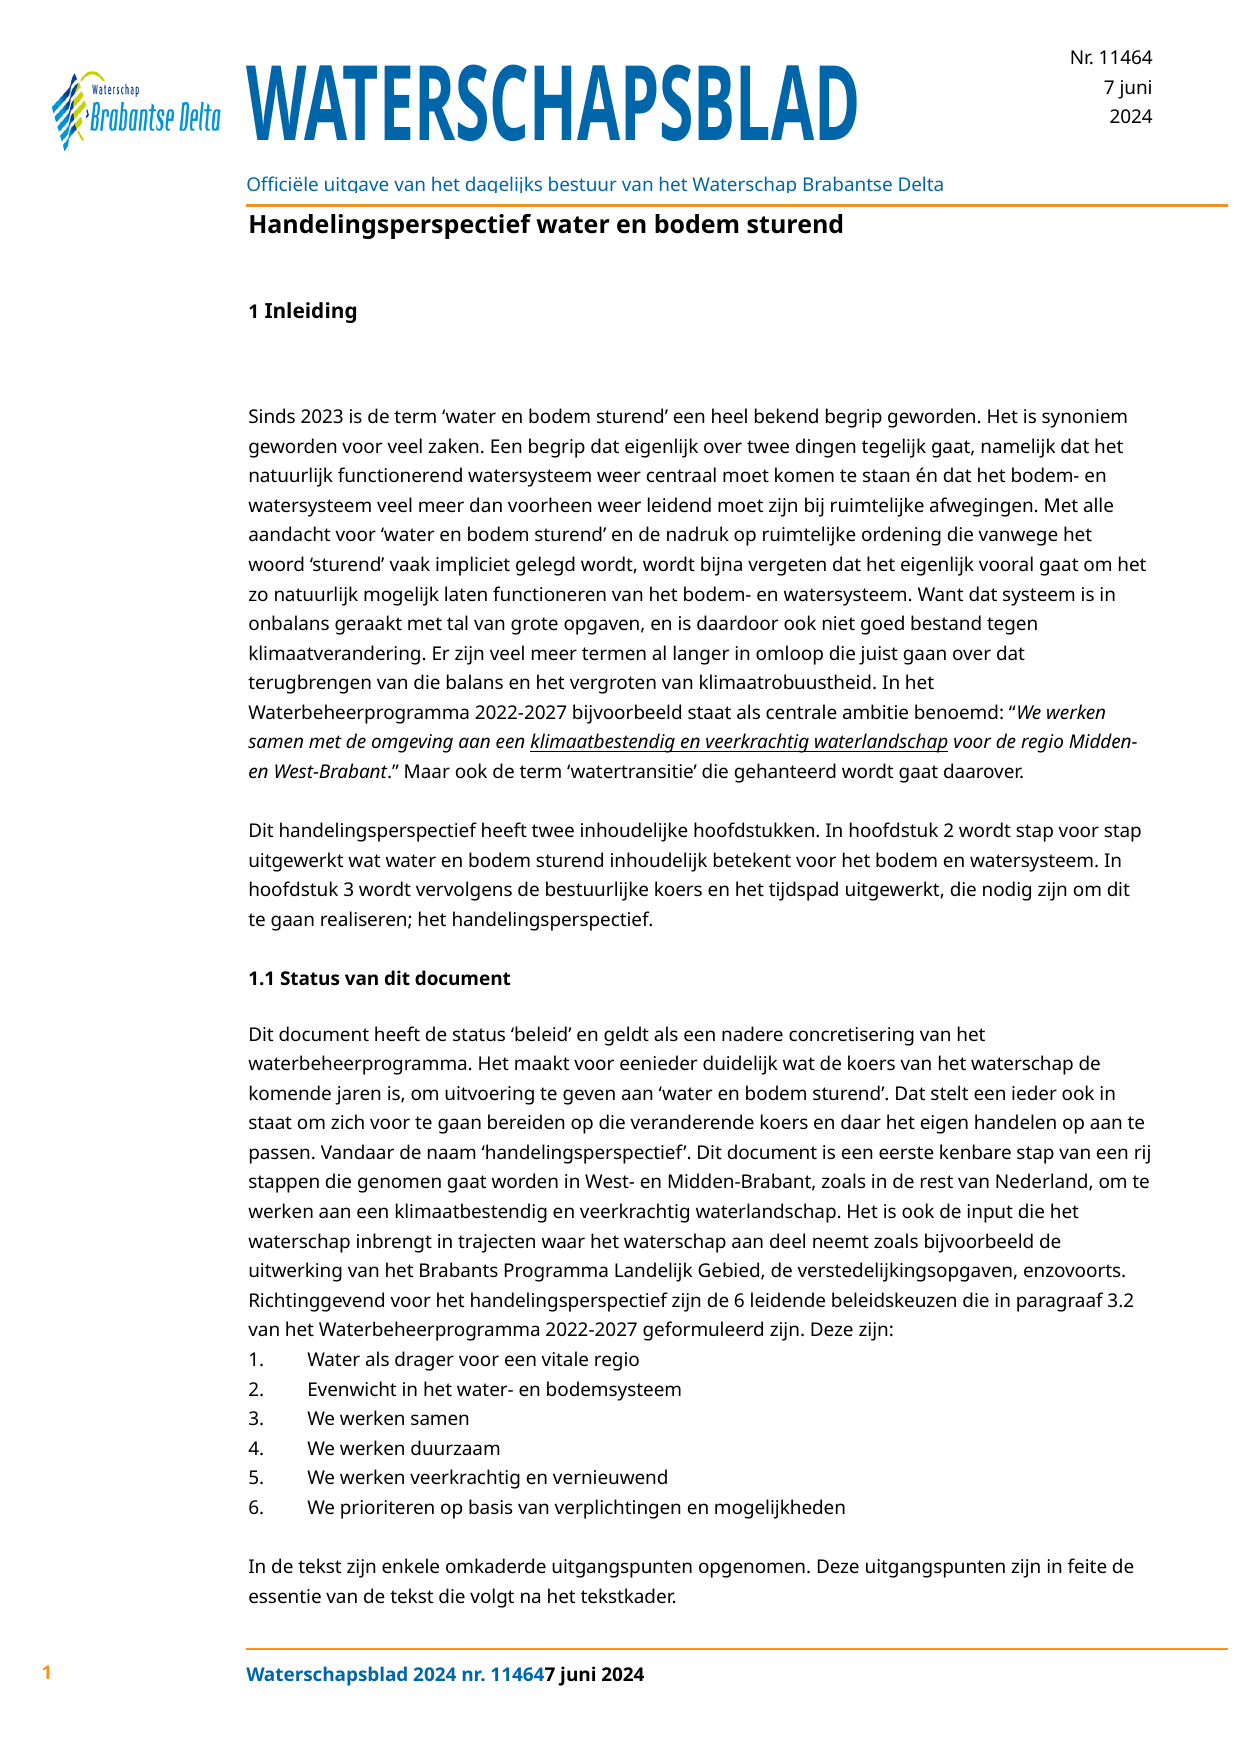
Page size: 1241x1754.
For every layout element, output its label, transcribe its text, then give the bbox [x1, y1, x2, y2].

picture [41, 47, 231, 172]
list Water als drager voor een vitale regio [248, 1346, 1152, 1372]
text 1.1 Status van dit document [248, 965, 1152, 991]
list We prioriteren op basis van verplichtingen en mogelijkheden [248, 1494, 1152, 1520]
text Handelingsperspectief water en bodem sturend [248, 207, 1152, 241]
text 1 Inleiding [248, 296, 1152, 324]
list Evenwicht in het water- en bodemsysteem [248, 1376, 1152, 1401]
list We werken duurzaam [248, 1435, 1152, 1461]
text Sinds 2023 is de term ‘water en bodem sturend’ een heel bekend begrip geworden. Het is synoniem geworden voor veel zaken. Een begrip dat eigenlijk over twee dingen tegelijk gaat, namelijk dat het natuurlijk functionerend watersysteem weer centraal moet komen te staan én dat het bodem- en watersysteem veel meer dan voorheen weer leidend moet zijn bij ruimtelijke afwegingen. Met alle aandacht voor ‘water en bodem sturend’ en de nadruk op ruimtelijke ordening die vanwege het woord ‘sturend’ vaak impliciet gelegd wordt, wordt bijna vergeten dat het eigenlijk vooral gaat om het zo natuurlijk mogelijk laten functioneren van het bodem- en watersysteem. Want dat systeem is in onbalans geraakt met tal van grote opgaven, en is daardoor ook niet goed bestand tegen klimaatverandering. Er zijn veel meer termen al langer in omloop die juist gaan over dat terugbrengen van die balans en het vergroten van klimaatrobuustheid. In het Waterbeheerprogramma 2022-2027 bijvoorbeeld staat als centrale ambitie benoemd: “We werken samen met de omgeving aan een klimaatbestendig en veerkrachtig waterlandschap voor de regio Midden- en West-Brabant.” Maar ook de term ‘watertransitie’ die gehanteerd wordt gaat daarover. [248, 403, 1152, 784]
text In de tekst zijn enkele omkaderde uitgangspunten opgenomen. Deze uitgangspunten zijn in feite de essentie van de tekst die volgt na het tekstkader. [248, 1553, 1152, 1608]
list We werken veerkrachtig en vernieuwend [248, 1464, 1152, 1490]
list We werken samen [248, 1405, 1152, 1431]
text Dit handelingsperspectief heeft twee inhoudelijke hoofdstukken. In hoofdstuk 2 wordt stap voor stap uitgewerkt wat water en bodem sturend inhoudelijk betekent voor het bodem en watersysteem. In hoofdstuk 3 wordt vervolgens de bestuurlijke koers en het tijdspad uitgewerkt, die nodig zijn om dit te gaan realiseren; het handelingsperspectief. [248, 817, 1152, 932]
text Dit document heeft de status ‘beleid’ en geldt als een nadere concretisering van het waterbeheerprogramma. Het maakt voor eenieder duidelijk wat de koers van het waterschap de komende jaren is, om uitvoering te geven aan ‘water en bodem sturend’. Dat stelt een ieder ook in staat om zich voor te gaan bereiden op die veranderende koers en daar het eigen handelen op aan te passen. Vandaar de naam ‘handelingsperspectief’. Dit document is een eerste kenbare stap van een rij stappen die genomen gaat worden in West- en Midden-Brabant, zoals in de rest van Nederland, om te werken aan een klimaatbestendig en veerkrachtig waterlandschap. Het is ook de input die het waterschap inbrengt in trajecten waar het waterschap aan deel neemt zoals bijvoorbeeld de uitwerking van het Brabants Programma Landelijk Gebied, de verstedelijkingsopgaven, enzovoorts. Richtinggevend voor het handelingsperspectief zijn de 6 leidende beleidskeuzen die in paragraaf 3.2 van het Waterbeheerprogramma 2022-2027 geformuleerd zijn. Deze zijn: [248, 1021, 1152, 1342]
